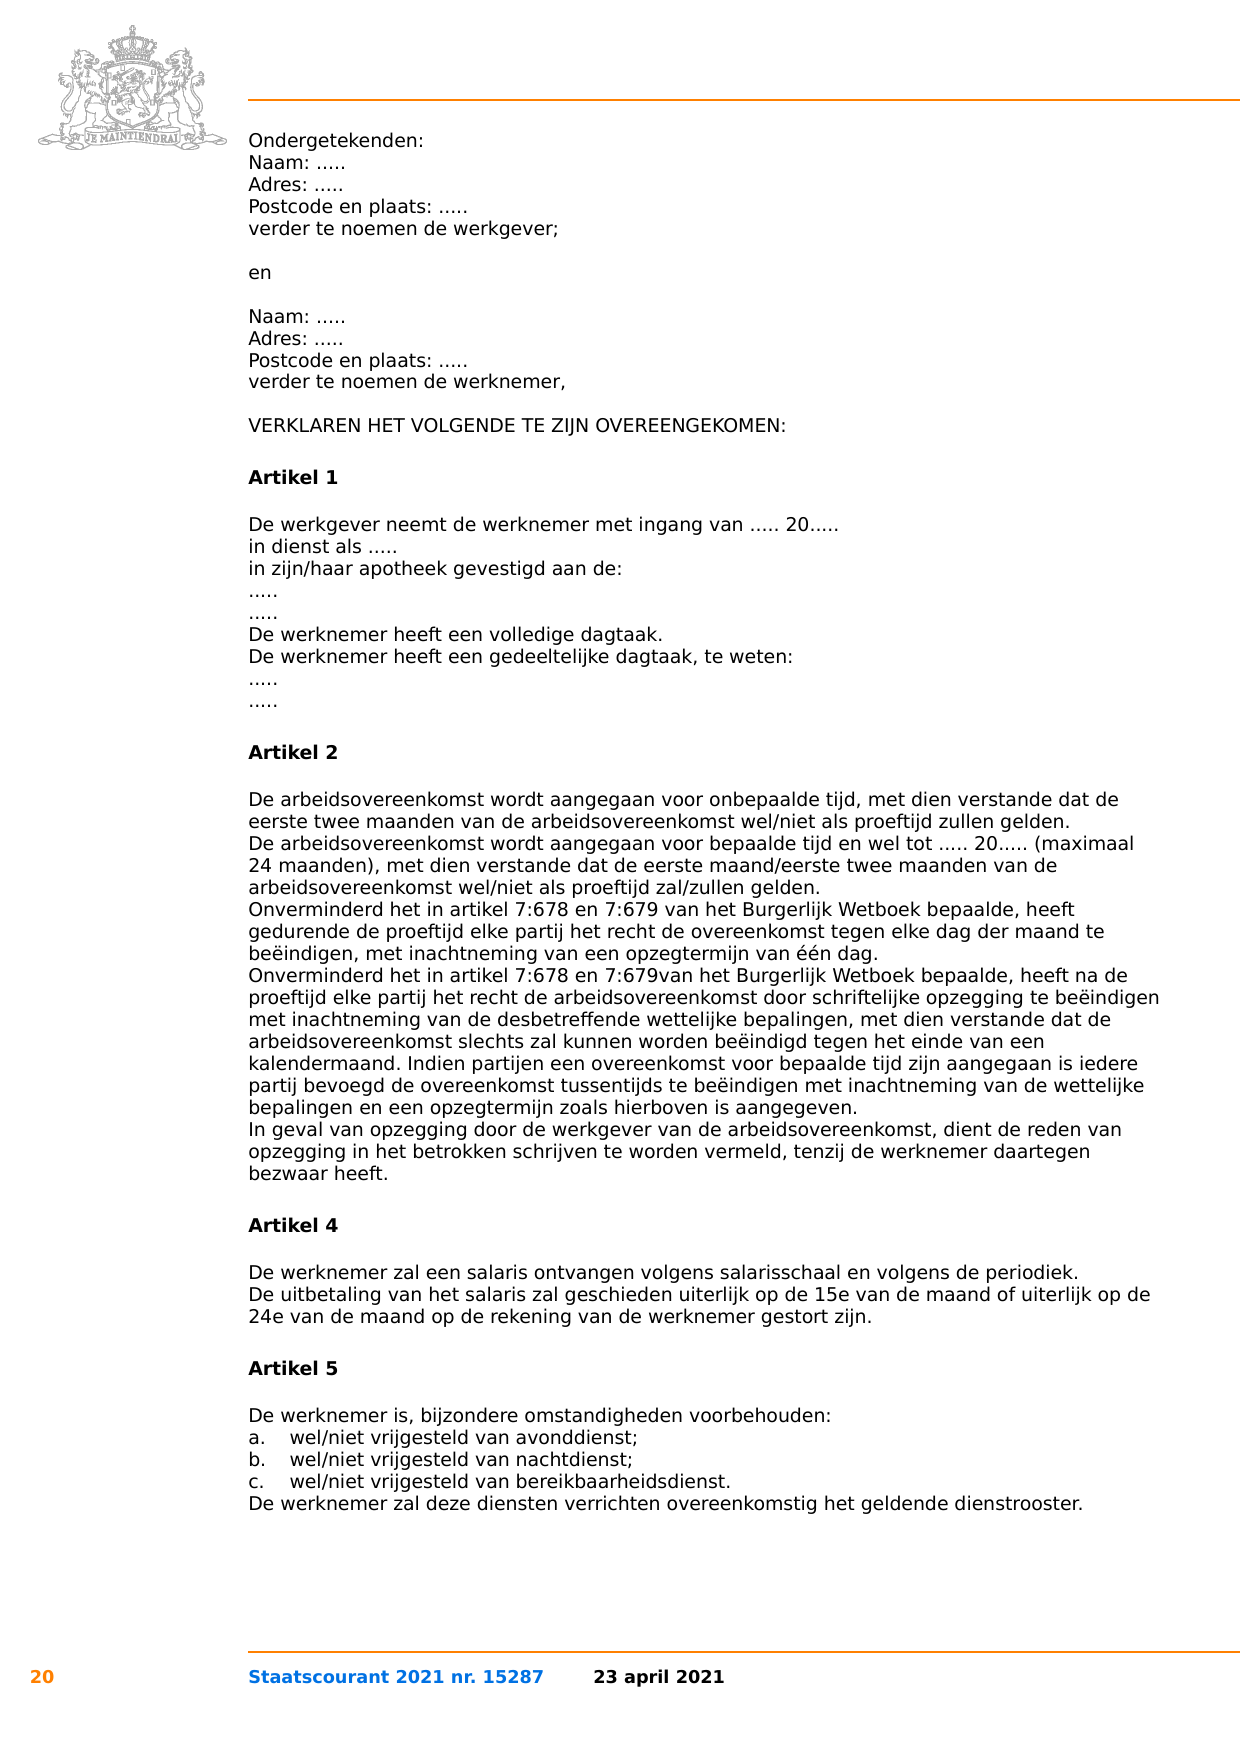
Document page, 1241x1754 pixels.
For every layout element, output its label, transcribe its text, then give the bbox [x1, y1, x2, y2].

text Onverminderd het in artikel 7:678 en 7:679van het Burgerlijk Wetboek bepaalde, heeft na de proeftijd elke partij het recht de arbeidsovereenkomst door schriftelijke opzegging te beëindigen met inachtneming van de desbetreffende wettelijke bepalingen, met dien verstande dat de arbeidsovereenkomst slechts zal kunnen worden beëindigd tegen het einde van een kalendermaand. Indien partijen een overeenkomst voor bepaalde tijd zijn aangegaan is iedere partij bevoegd de overeenkomst tussentijds te beëindigen met inachtneming van de wettelijke bepalingen en een opzegtermijn zoals hierboven is aangegeven. [248, 965, 1163, 1119]
text ..... [248, 668, 1163, 690]
text ..... [248, 602, 1163, 624]
text Naam: ..... [248, 152, 1163, 174]
text in zijn/haar apotheek gevestigd aan de: [248, 558, 1163, 580]
text De werknemer zal deze diensten verrichten overeenkomstig het geldende dienstrooster. [248, 1492, 1163, 1514]
text De werkgever neemt de werknemer met ingang van ..... 20..... [248, 514, 1163, 536]
text c. wel/niet vrijgesteld van bereikbaarheidsdienst. [248, 1471, 1163, 1492]
text De arbeidsovereenkomst wordt aangegaan voor onbepaalde tijd, met dien verstande dat de eerste twee maanden van de arbeidsovereenkomst wel/niet als proeftijd zullen gelden. [248, 789, 1163, 833]
text Ondergetekenden: [248, 130, 1163, 152]
picture [38, 25, 227, 150]
text ..... [248, 690, 1163, 712]
text a. wel/niet vrijgesteld van avonddienst; [248, 1427, 1163, 1448]
text verder te noemen de werkgever; [248, 218, 1163, 240]
text en [248, 262, 1163, 284]
text De werknemer heeft een gedeeltelijke dagtaak, te weten: [248, 646, 1163, 668]
text verder te noemen de werknemer, [248, 371, 1163, 393]
text De werknemer zal een salaris ontvangen volgens salarisschaal en volgens de periodiek. [248, 1262, 1163, 1284]
subtitle Artikel 4 [248, 1215, 1163, 1237]
text Adres: ..... [248, 174, 1163, 196]
text b. wel/niet vrijgesteld van nachtdienst; [248, 1448, 1163, 1471]
text Naam: ..... [248, 306, 1163, 327]
text VERKLAREN HET VOLGENDE TE ZIJN OVEREENGEKOMEN: [248, 415, 1163, 437]
text Adres: ..... [248, 327, 1163, 349]
subtitle Artikel 2 [248, 742, 1163, 764]
text In geval van opzegging door de werkgever van de arbeidsovereenkomst, dient de reden van opzegging in het betrokken schrijven te worden vermeld, tenzij de werknemer daartegen bezwaar heeft. [248, 1119, 1163, 1185]
text Postcode en plaats: ..... [248, 196, 1163, 218]
text in dienst als ..... [248, 536, 1163, 558]
subtitle Artikel 5 [248, 1358, 1163, 1379]
text ..... [248, 580, 1163, 602]
text De werknemer is, bijzondere omstandigheden voorbehouden: [248, 1404, 1163, 1427]
text Onverminderd het in artikel 7:678 en 7:679 van het Burgerlijk Wetboek bepaalde, heeft gedurende de proeftijd elke partij het recht de overeenkomst tegen elke dag der maand te beëindigen, met inachtneming van een opzegtermijn van één dag. [248, 899, 1163, 965]
text De arbeidsovereenkomst wordt aangegaan voor bepaalde tijd en wel tot ..... 20..... (maximaal 24 maanden), met dien verstande dat de eerste maand/eerste twee maanden van de arbeidsovereenkomst wel/niet als proeftijd zal/zullen gelden. [248, 833, 1163, 899]
subtitle Artikel 1 [248, 467, 1163, 489]
text De werknemer heeft een volledige dagtaak. [248, 624, 1163, 646]
text De uitbetaling van het salaris zal geschieden uiterlijk op de 15e van de maand of uiterlijk op de 24e van de maand op de rekening van de werknemer gestort zijn. [248, 1284, 1163, 1328]
text Postcode en plaats: ..... [248, 349, 1163, 371]
